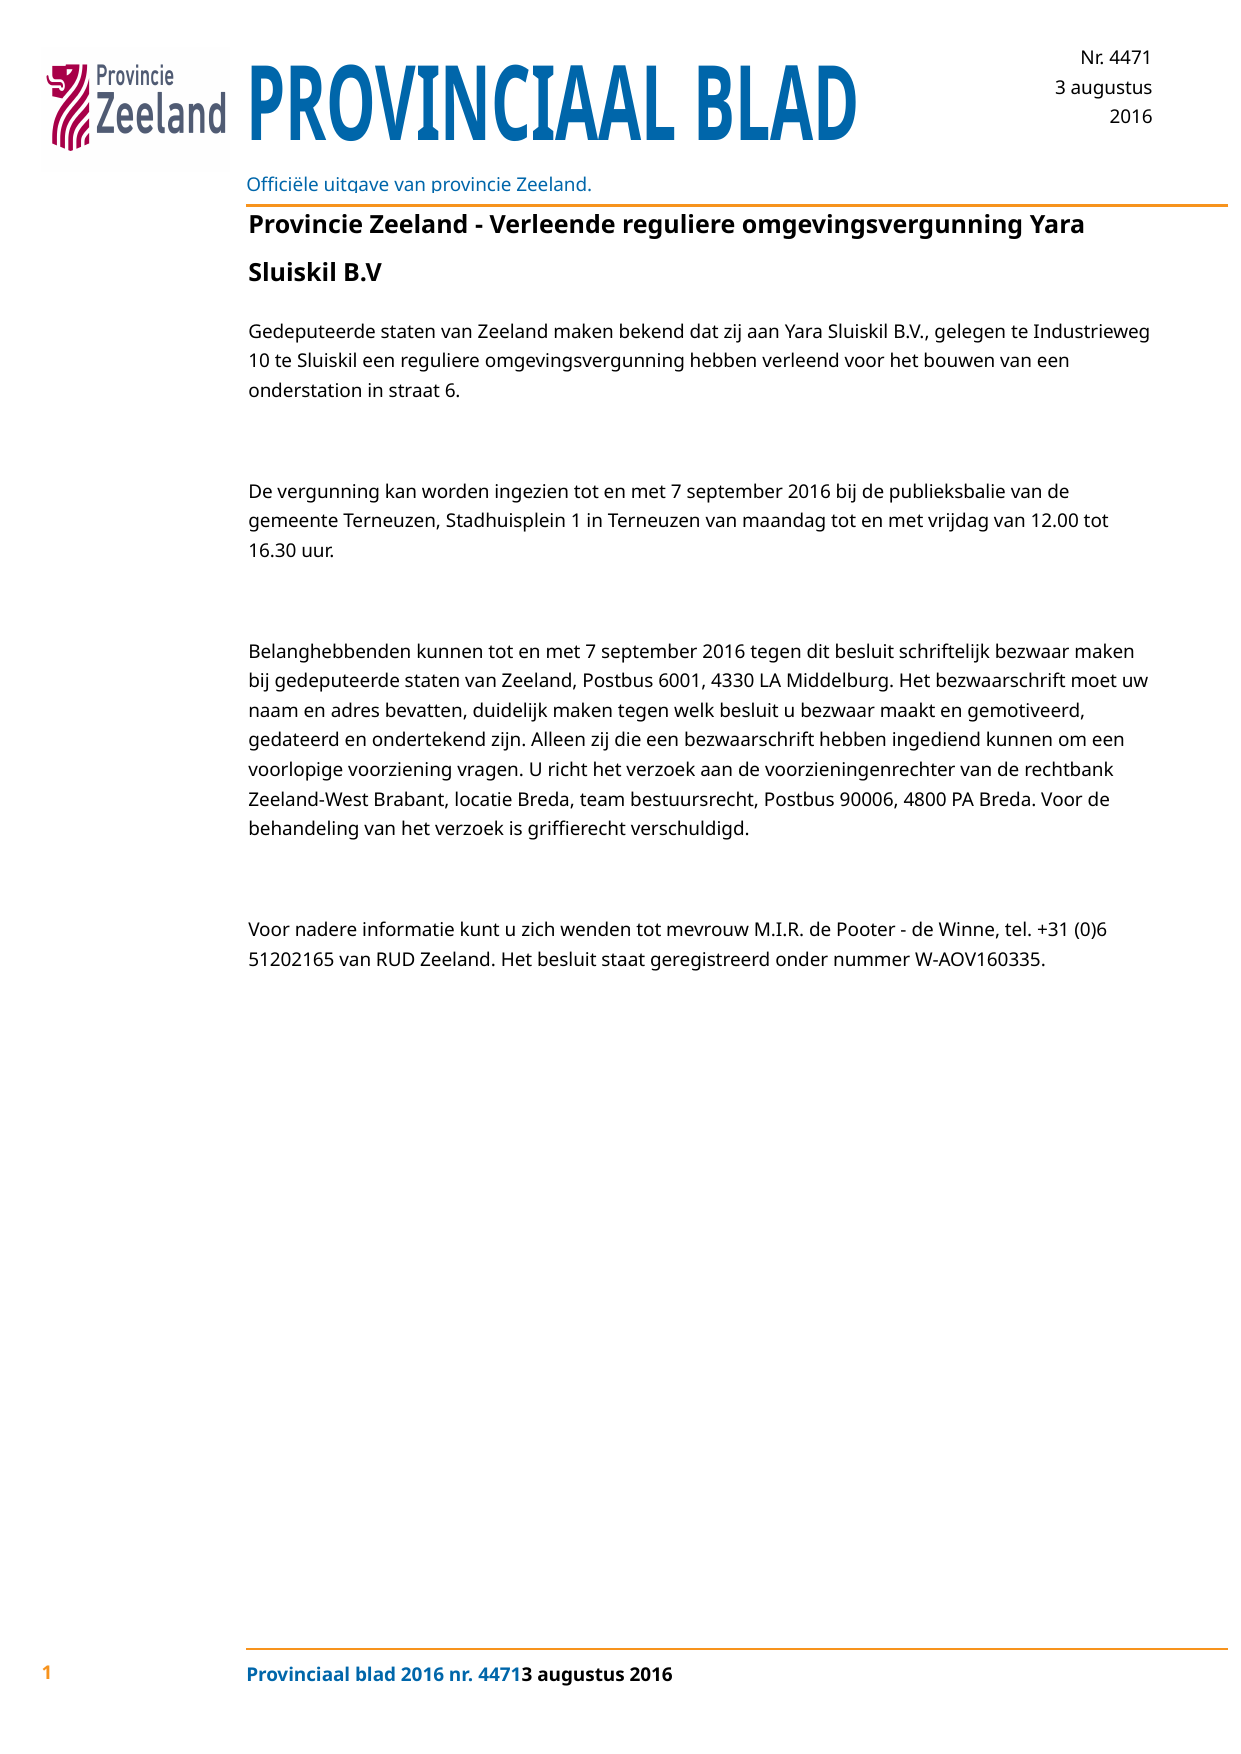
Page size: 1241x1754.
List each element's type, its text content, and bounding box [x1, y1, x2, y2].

text Voor nadere informatie kunt u zich wenden tot mevrouw M.I.R. de Pooter - de Winne, tel. +31 (0)6 51202165 van RUD Zeeland. Het besluit staat geregistreerd onder nummer W-AOV160335. [248, 916, 1152, 972]
picture [41, 47, 231, 172]
text Belanghebbenden kunnen tot en met 7 september 2016 tegen dit besluit schriftelijk bezwaar maken bij gedeputeerde staten van Zeeland, Postbus 6001, 4330 LA Middelburg. Het bezwaarschrift moet uw naam en adres bevatten, duidelijk maken tegen welk besluit u bezwaar maakt en gemotiveerd, gedateerd en ondertekend zijn. Alleen zij die een bezwaarschrift hebben ingediend kunnen om een voorlopige voorziening vragen. U richt het verzoek aan de voorzieningenrechter van de rechtbank Zeeland-West Brabant, locatie Breda, team bestuursrecht, Postbus 90006, 4800 PA Breda. Voor de behandeling van het verzoek is griffierecht verschuldigd. [248, 638, 1152, 841]
text De vergunning kan worden ingezien tot en met 7 september 2016 bij de publieksbalie van de gemeente Terneuzen, Stadhuisplein 1 in Terneuzen van maandag tot en met vrijdag van 12.00 tot 16.30 uur. [248, 478, 1152, 563]
text Gedeputeerde staten van Zeeland maken bekend dat zij aan Yara Sluiskil B.V., gelegen te Industrieweg 10 te Sluiskil een reguliere omgevingsvergunning hebben verleend voor het bouwen van een onderstation in straat 6. [248, 318, 1152, 403]
text Provincie Zeeland - Verleende reguliere omgevingsvergunning Yara Sluiskil B.V [248, 207, 1152, 288]
